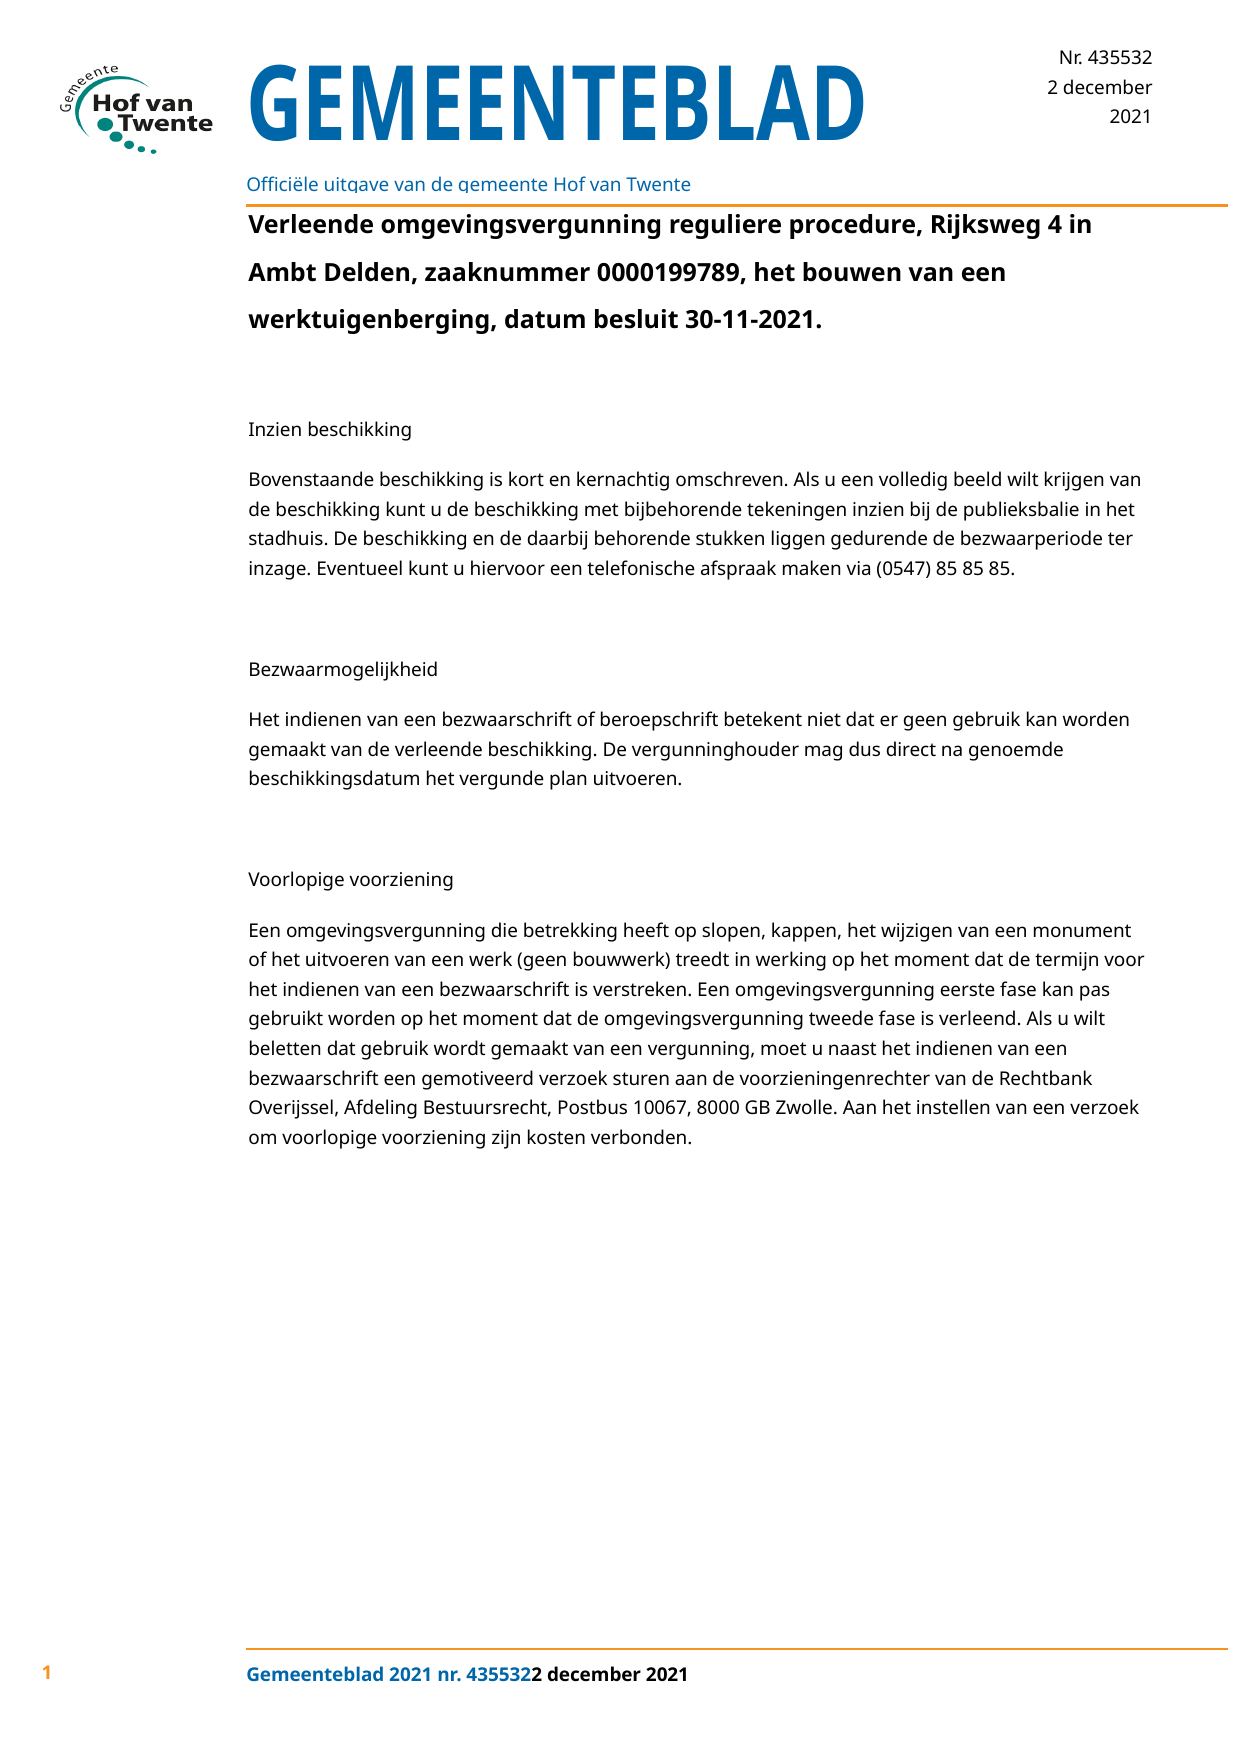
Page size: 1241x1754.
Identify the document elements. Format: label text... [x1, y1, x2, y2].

text Het indienen van een bezwaarschrift of beroepschrift betekent niet dat er geen gebruik kan worden gemaakt van de verleende beschikking. De vergunninghouder mag dus direct na genoemde beschikkingsdatum het vergunde plan uitvoeren. [248, 706, 1152, 791]
picture [41, 47, 231, 172]
text Verleende omgevingsvergunning reguliere procedure, Rijksweg 4 in Ambt Delden, zaaknummer 0000199789, het bouwen van een werktuigenberging, datum besluit 30-11-2021. [248, 207, 1152, 336]
text Bovenstaande beschikking is kort en kernachtig omschreven. Als u een volledig beeld wilt krijgen van de beschikking kunt u de beschikking met bijbehorende tekeningen inzien bij de publieksbalie in het stadhuis. De beschikking en de daarbij behorende stukken liggen gedurende de bezwaarperiode ter inzage. Eventueel kunt u hiervoor een telefonische afspraak maken via (0547) 85 85 85. [248, 466, 1152, 581]
text Inzien beschikking [248, 416, 1152, 442]
text Voorlopige voorziening [248, 866, 1152, 892]
text Een omgevingsvergunning die betrekking heeft op slopen, kappen, het wijzigen van een monument of het uitvoeren van een werk (geen bouwwerk) treedt in werking op het moment dat de termijn voor het indienen van een bezwaarschrift is verstreken. Een omgevingsvergunning eerste fase kan pas gebruikt worden op het moment dat de omgevingsvergunning tweede fase is verleend. Als u wilt beletten dat gebruik wordt gemaakt van een vergunning, moet u naast het indienen van een bezwaarschrift een gemotiveerd verzoek sturen aan de voorzieningenrechter van de Rechtbank Overijssel, Afdeling Bestuursrecht, Postbus 10067, 8000 GB Zwolle. Aan het instellen van een verzoek om voorlopige voorziening zijn kosten verbonden. [248, 917, 1152, 1149]
text Bezwaarmogelijkheid [248, 656, 1152, 682]
